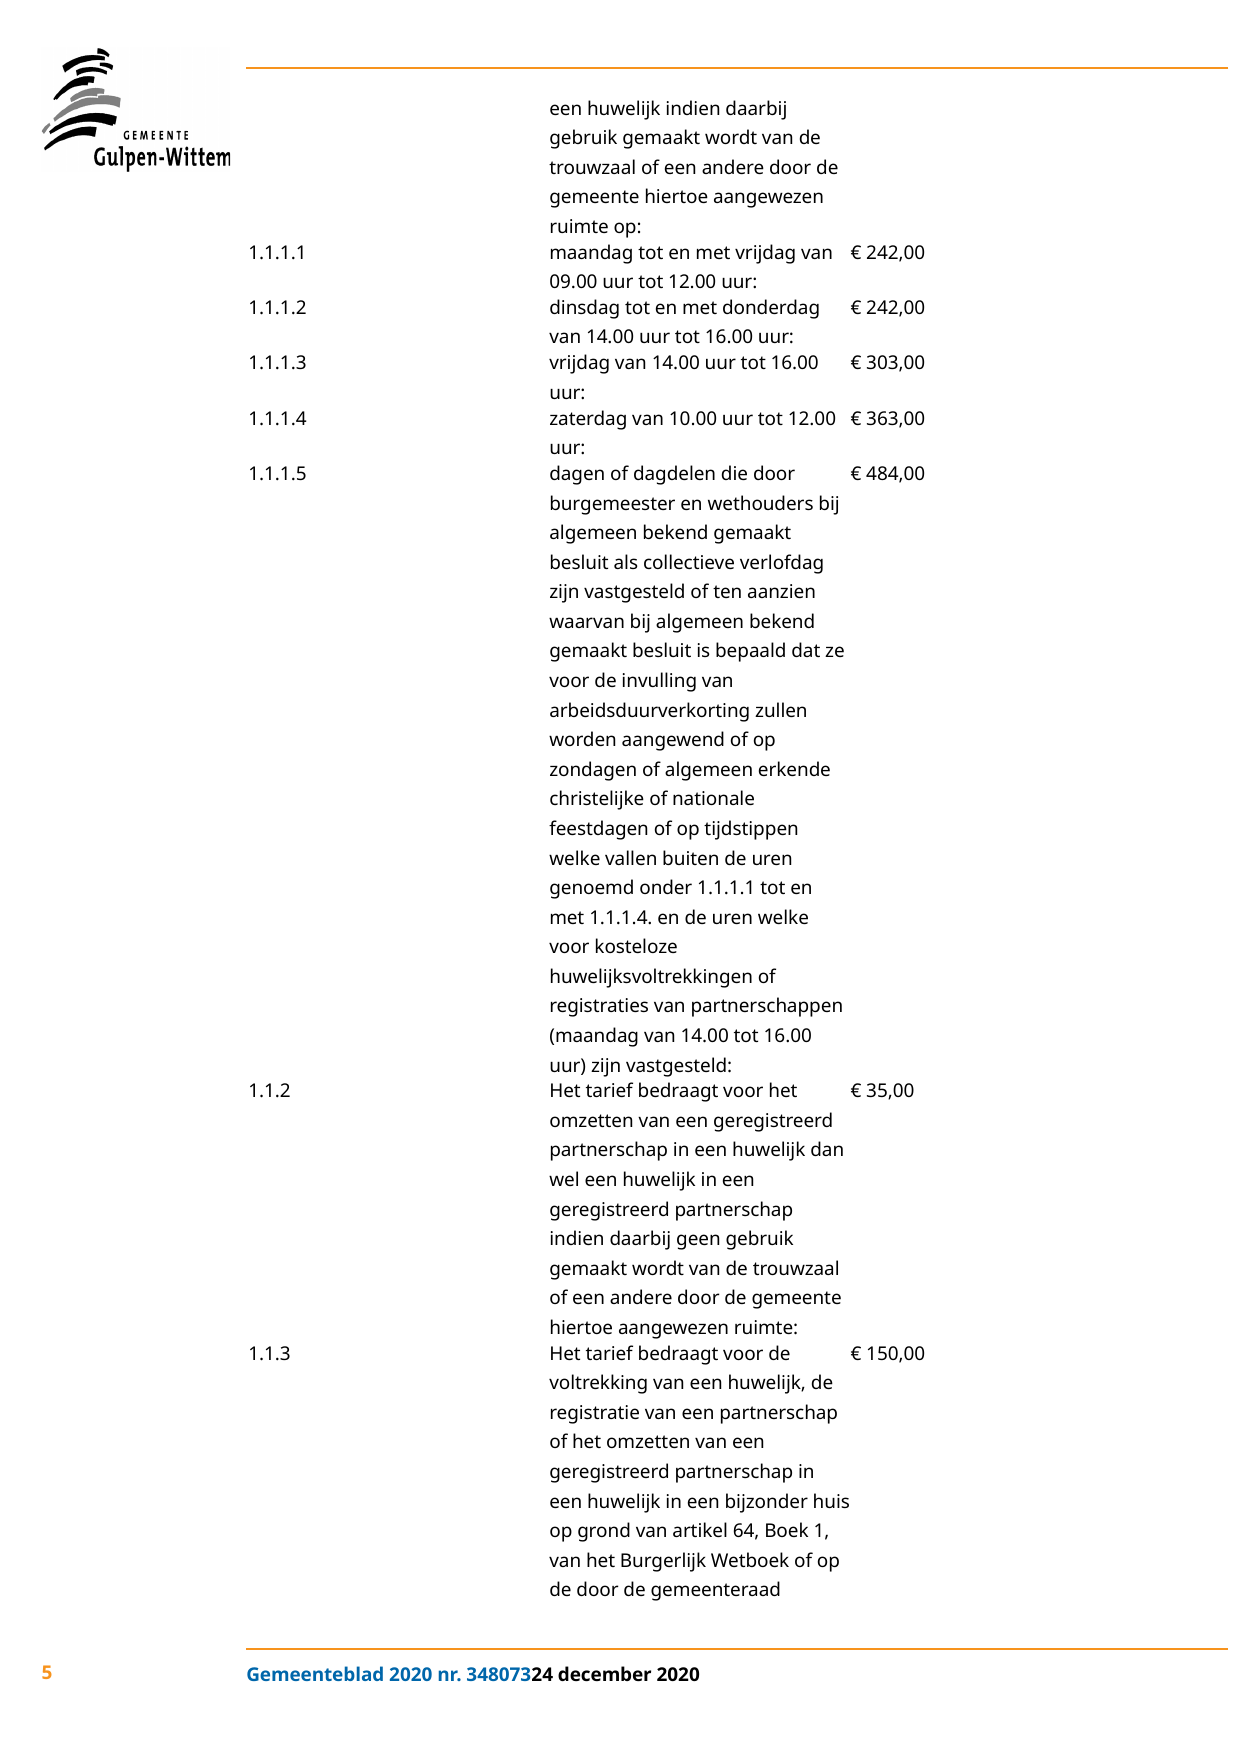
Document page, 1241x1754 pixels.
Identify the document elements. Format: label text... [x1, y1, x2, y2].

table_cell € 484,00 [850, 460, 1152, 1077]
table_cell 1.1.1.5 [248, 460, 549, 1077]
table_cell dinsdag tot en met donderdag van 14.00 uur tot 16.00 uur: [549, 294, 850, 349]
table_header [248, 95, 549, 239]
table_cell 1.1.3 [248, 1340, 549, 1602]
table_cell 1.1.1.4 [248, 405, 549, 460]
table_cell € 363,00 [850, 405, 1152, 460]
table_cell 1.1.1.3 [248, 350, 549, 405]
table_cell vrijdag van 14.00 uur tot 16.00 uur: [549, 350, 850, 405]
table_header [850, 95, 1152, 239]
picture [41, 47, 231, 172]
table_cell € 242,00 [850, 294, 1152, 349]
table_cell zaterdag van 10.00 uur tot 12.00 uur: [549, 405, 850, 460]
table_cell € 242,00 [850, 239, 1152, 294]
table_cell 1.1.2 [248, 1078, 549, 1340]
table_cell Het tarief bedraagt voor de voltrekking van een huwelijk, de registratie van een partnerschap of het omzetten van een geregistreerd partnerschap in een huwelijk in een bijzonder huis op grond van artikel 64, Boek 1, van het Burgerlijk Wetboek of op de door de gemeenteraad [549, 1340, 850, 1602]
table_cell € 35,00 [850, 1078, 1152, 1340]
table_cell maandag tot en met vrijdag van 09.00 uur tot 12.00 uur: [549, 239, 850, 294]
table_cell 1.1.1.2 [248, 294, 549, 349]
table_cell dagen of dagdelen die door burgemeester en wethouders bij algemeen bekend gemaakt besluit als collectieve verlofdag zijn vastgesteld of ten aanzien waarvan bij algemeen bekend gemaakt besluit is bepaald dat ze voor de invulling van arbeidsduurverkorting zullen worden aangewend of op zondagen of algemeen erkende christelijke of nationale feestdagen of op tijdstippen welke vallen buiten de uren genoemd onder 1.1.1.1 tot en met 1.1.1.4. en de uren welke voor kosteloze huwelijksvoltrekkingen of registraties van partnerschappen (maandag van 14.00 tot 16.00 uur) zijn vastgesteld: [549, 460, 850, 1077]
table_cell € 150,00 [850, 1340, 1152, 1602]
table_header een huwelijk indien daarbij gebruik gemaakt wordt van de trouwzaal of een andere door de gemeente hiertoe aangewezen ruimte op: [549, 95, 850, 239]
table_cell € 303,00 [850, 350, 1152, 405]
table_cell Het tarief bedraagt voor het omzetten van een geregistreerd partnerschap in een huwelijk dan wel een huwelijk in een geregistreerd partnerschap indien daarbij geen gebruik gemaakt wordt van de trouwzaal of een andere door de gemeente hiertoe aangewezen ruimte: [549, 1078, 850, 1340]
table_cell 1.1.1.1 [248, 239, 549, 294]
